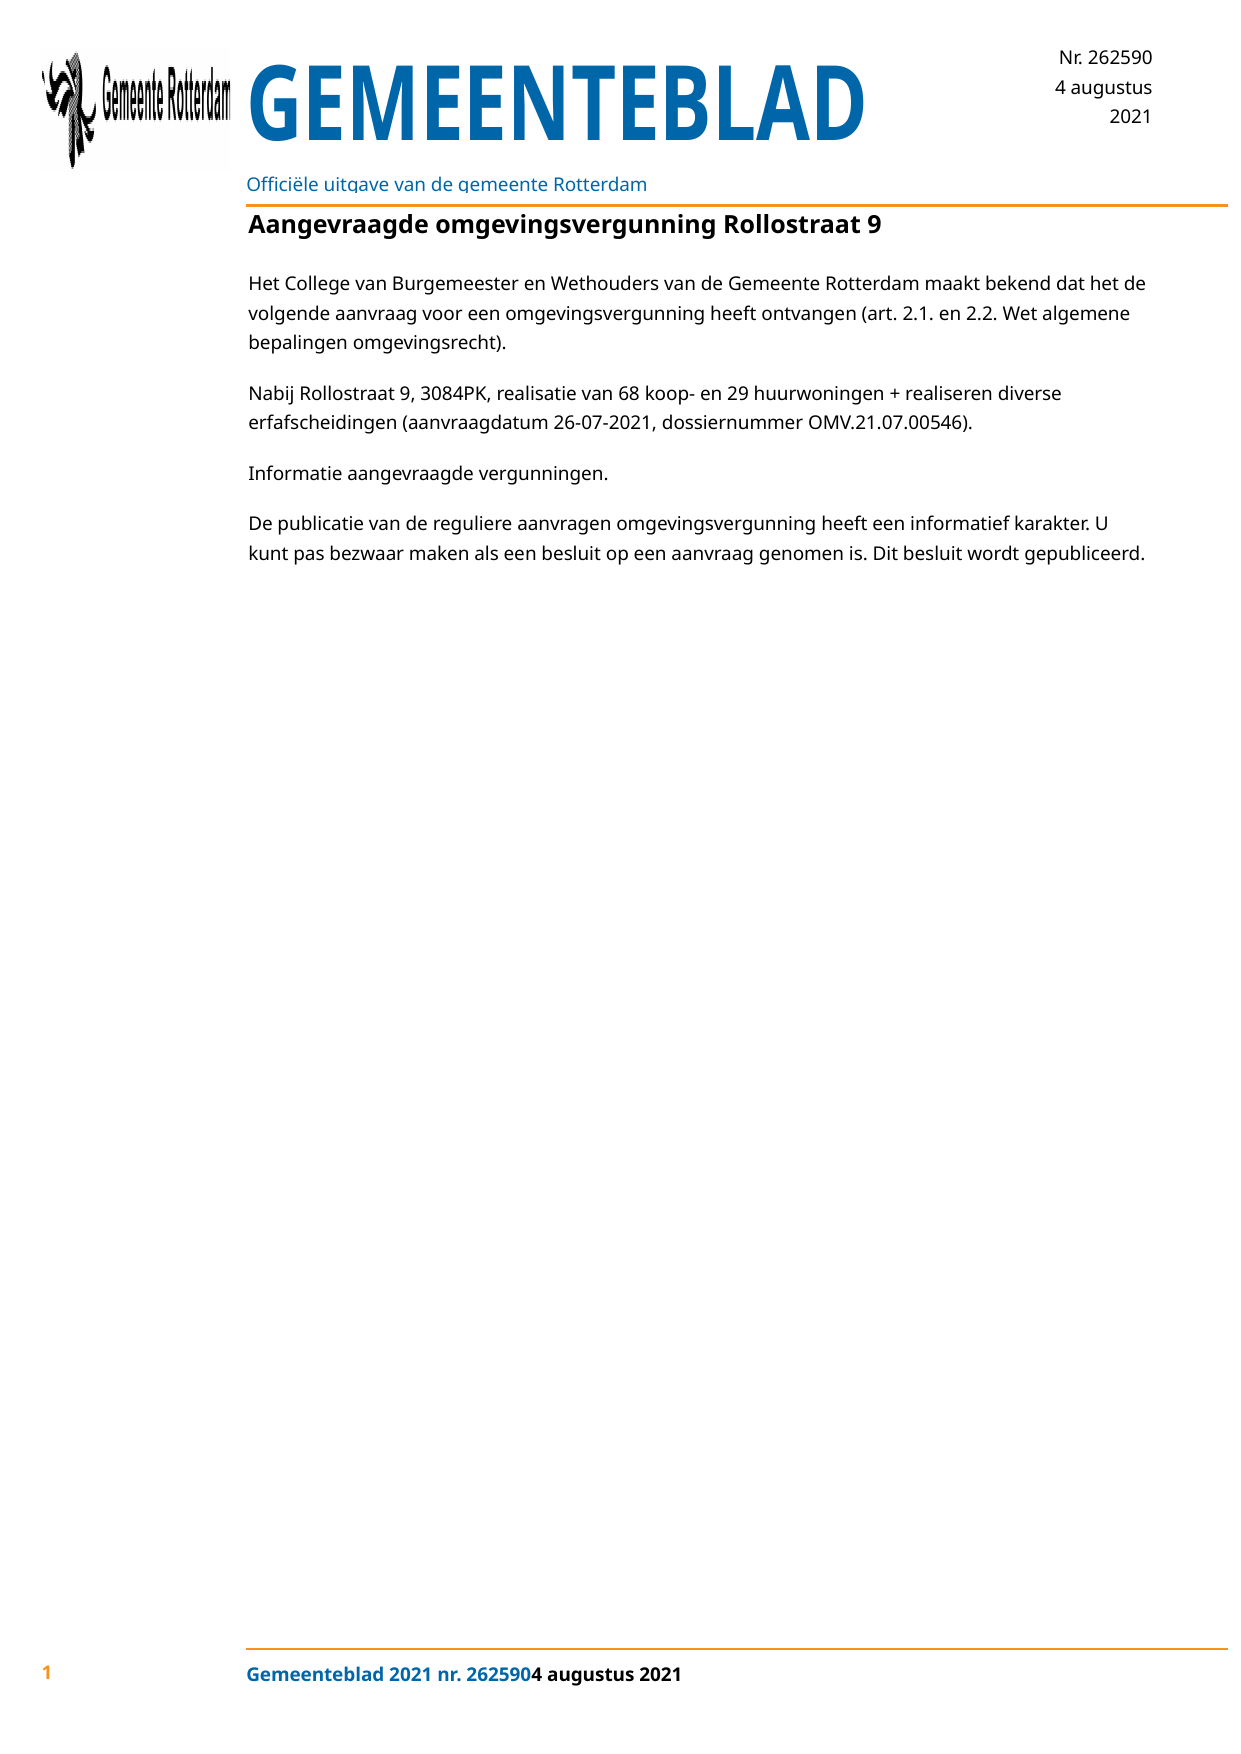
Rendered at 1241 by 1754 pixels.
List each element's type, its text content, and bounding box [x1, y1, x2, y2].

text De publicatie van de reguliere aanvragen omgevingsvergunning heeft een informatief karakter. U kunt pas bezwaar maken als een besluit op een aanvraag genomen is. Dit besluit wordt gepubliceerd. [248, 510, 1152, 566]
text Informatie aangevraagde vergunningen. [248, 460, 1152, 486]
text Nabij Rollostraat 9, 3084PK, realisatie van 68 koop- en 29 huurwoningen + realiseren diverse erfafscheidingen (aanvraagdatum 26-07-2021, dossiernummer OMV.21.07.00546). [248, 380, 1152, 435]
picture [41, 47, 231, 172]
text Het College van Burgemeester en Wethouders van de Gemeente Rotterdam maakt bekend dat het de volgende aanvraag voor een omgevingsvergunning heeft ontvangen (art. 2.1. en 2.2. Wet algemene bepalingen omgevingsrecht). [248, 270, 1152, 355]
text Aangevraagde omgevingsvergunning Rollostraat 9 [248, 207, 1152, 241]
